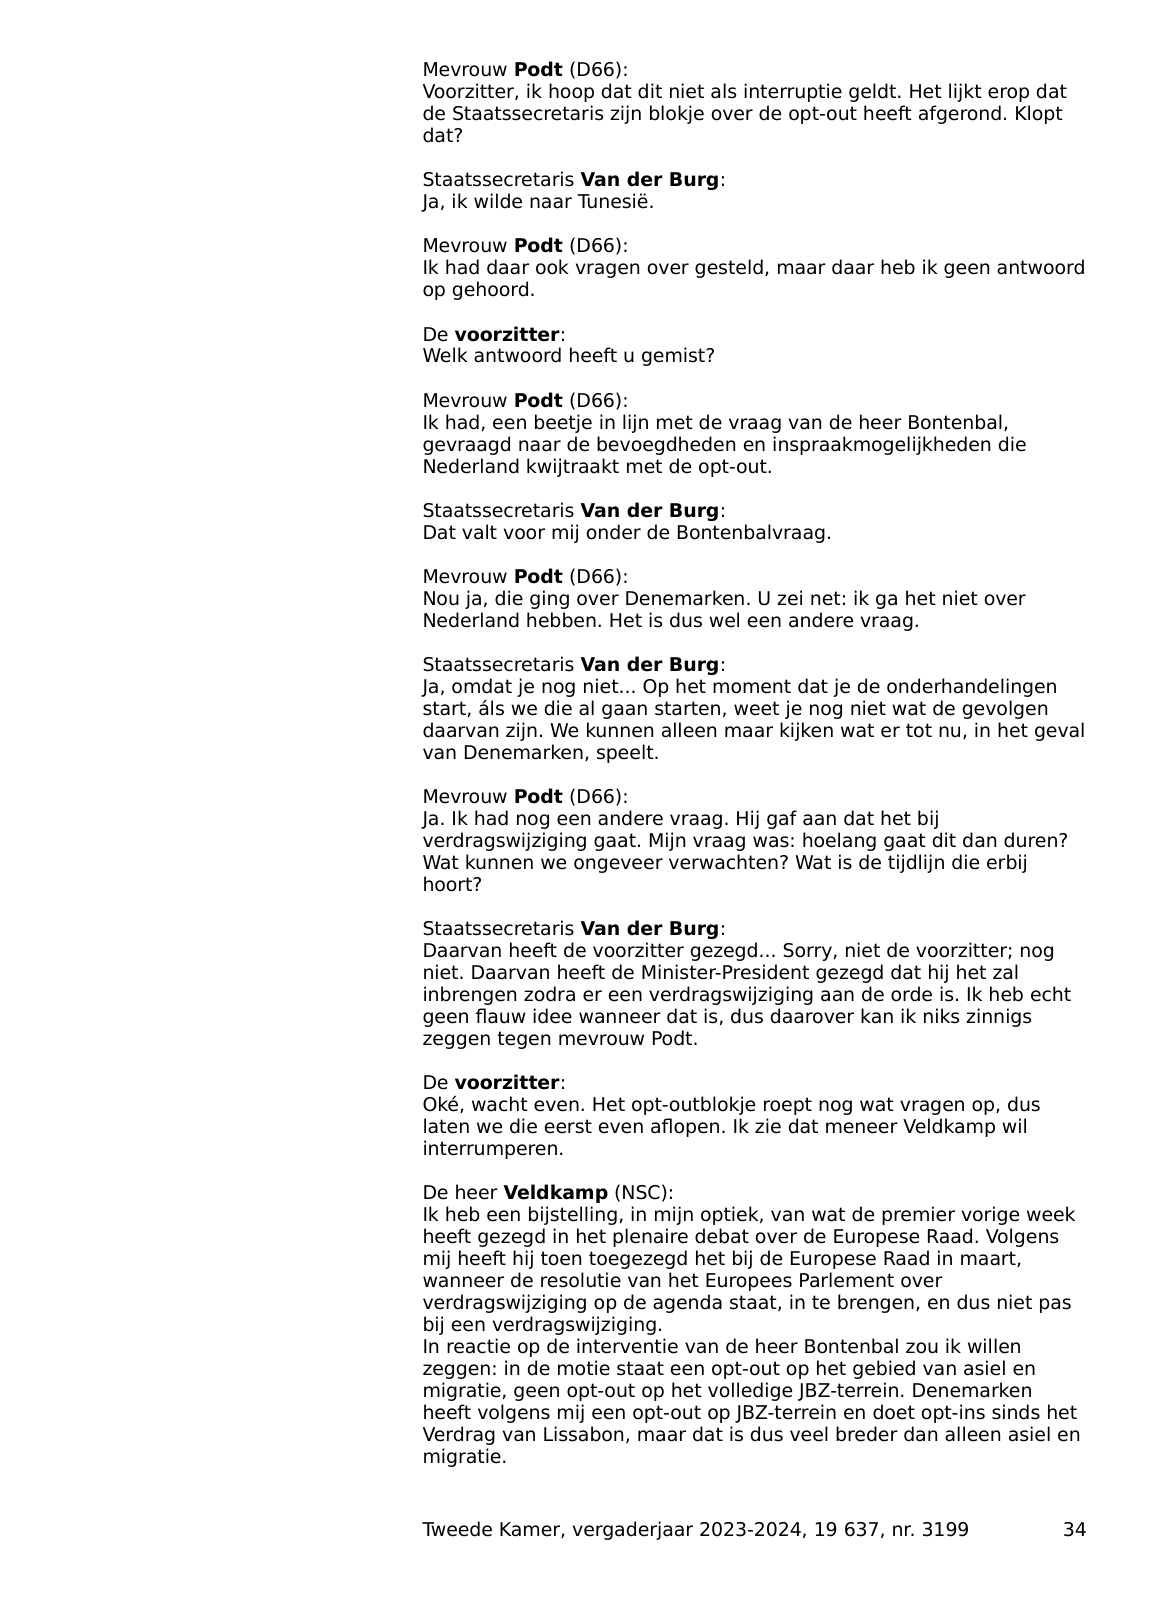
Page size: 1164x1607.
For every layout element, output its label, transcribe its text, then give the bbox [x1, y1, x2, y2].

text Ja, omdat je nog niet... Op het moment dat je de onderhandelingen start, áls we die al gaan starten, weet je nog niet wat de gevolgen daarvan zijn. We kunnen alleen maar kijken wat er tot nu, in het geval van Denemarken, speelt. [422, 676, 1087, 764]
text Daarvan heeft de voorzitter gezegd... Sorry, niet de voorzitter; nog niet. Daarvan heeft de Minister-President gezegd dat hij het zal inbrengen zodra er een verdragswijziging aan de orde is. Ik heb echt geen flauw idee wanneer dat is, dus daarover kan ik niks zinnigs zeggen tegen mevrouw Podt. [422, 940, 1087, 1050]
text Staatssecretaris Van der Burg: [422, 169, 1087, 191]
text Staatssecretaris Van der Burg: [422, 654, 1087, 676]
text Voorzitter, ik hoop dat dit niet als interruptie geldt. Het lijkt erop dat de Staatssecretaris zijn blokje over de opt-out heeft afgerond. Klopt dat? [422, 81, 1087, 147]
text De heer Veldkamp (NSC): [422, 1182, 1087, 1204]
text Staatssecretaris Van der Burg: [422, 500, 1087, 522]
text Nou ja, die ging over Denemarken. U zei net: ik ga het niet over Nederland hebben. Het is dus wel een andere vraag. [422, 588, 1087, 632]
text Ja. Ik had nog een andere vraag. Hij gaf aan dat het bij verdragswijziging gaat. Mijn vraag was: hoelang gaat dit dan duren? Wat kunnen we ongeveer verwachten? Wat is de tijdlijn die erbij hoort? [422, 808, 1087, 896]
text Mevrouw Podt (D66): [422, 786, 1087, 808]
text Ik had, een beetje in lijn met de vraag van de heer Bontenbal, gevraagd naar de bevoegdheden en inspraakmogelijkheden die Nederland kwijtraakt met de opt-out. [422, 412, 1087, 477]
text Mevrouw Podt (D66): [422, 566, 1087, 588]
text Staatssecretaris Van der Burg: [422, 918, 1087, 940]
text Mevrouw Podt (D66): [422, 235, 1087, 257]
text Dat valt voor mij onder de Bontenbalvraag. [422, 522, 1087, 544]
text De voorzitter: [422, 323, 1087, 345]
text Mevrouw Podt (D66): [422, 389, 1087, 412]
text De voorzitter: [422, 1072, 1087, 1094]
text Ik heb een bijstelling, in mijn optiek, van wat de premier vorige week heeft gezegd in het plenaire debat over de Europese Raad. Volgens mij heeft hij toen toegezegd het bij de Europese Raad in maart, wanneer de resolutie van het Europees Parlement over verdragswijziging op de agenda staat, in te brengen, en dus niet pas bij een verdragswijziging. [422, 1204, 1087, 1336]
text In reactie op de interventie van de heer Bontenbal zou ik willen zeggen: in de motie staat een opt-out op het gebied van asiel en migratie, geen opt-out op het volledige JBZ-terrein. Denemarken heeft volgens mij een opt-out op JBZ-terrein en doet opt-ins sinds het Verdrag van Lissabon, maar dat is dus veel breder dan alleen asiel en migratie. [422, 1336, 1087, 1468]
text Oké, wacht even. Het opt-outblokje roept nog wat vragen op, dus laten we die eerst even aflopen. Ik zie dat meneer Veldkamp wil interrumperen. [422, 1094, 1087, 1160]
text Mevrouw Podt (D66): [422, 59, 1087, 81]
text Welk antwoord heeft u gemist? [422, 345, 1087, 367]
text Ik had daar ook vragen over gesteld, maar daar heb ik geen antwoord op gehoord. [422, 257, 1087, 301]
text Ja, ik wilde naar Tunesië. [422, 191, 1087, 213]
